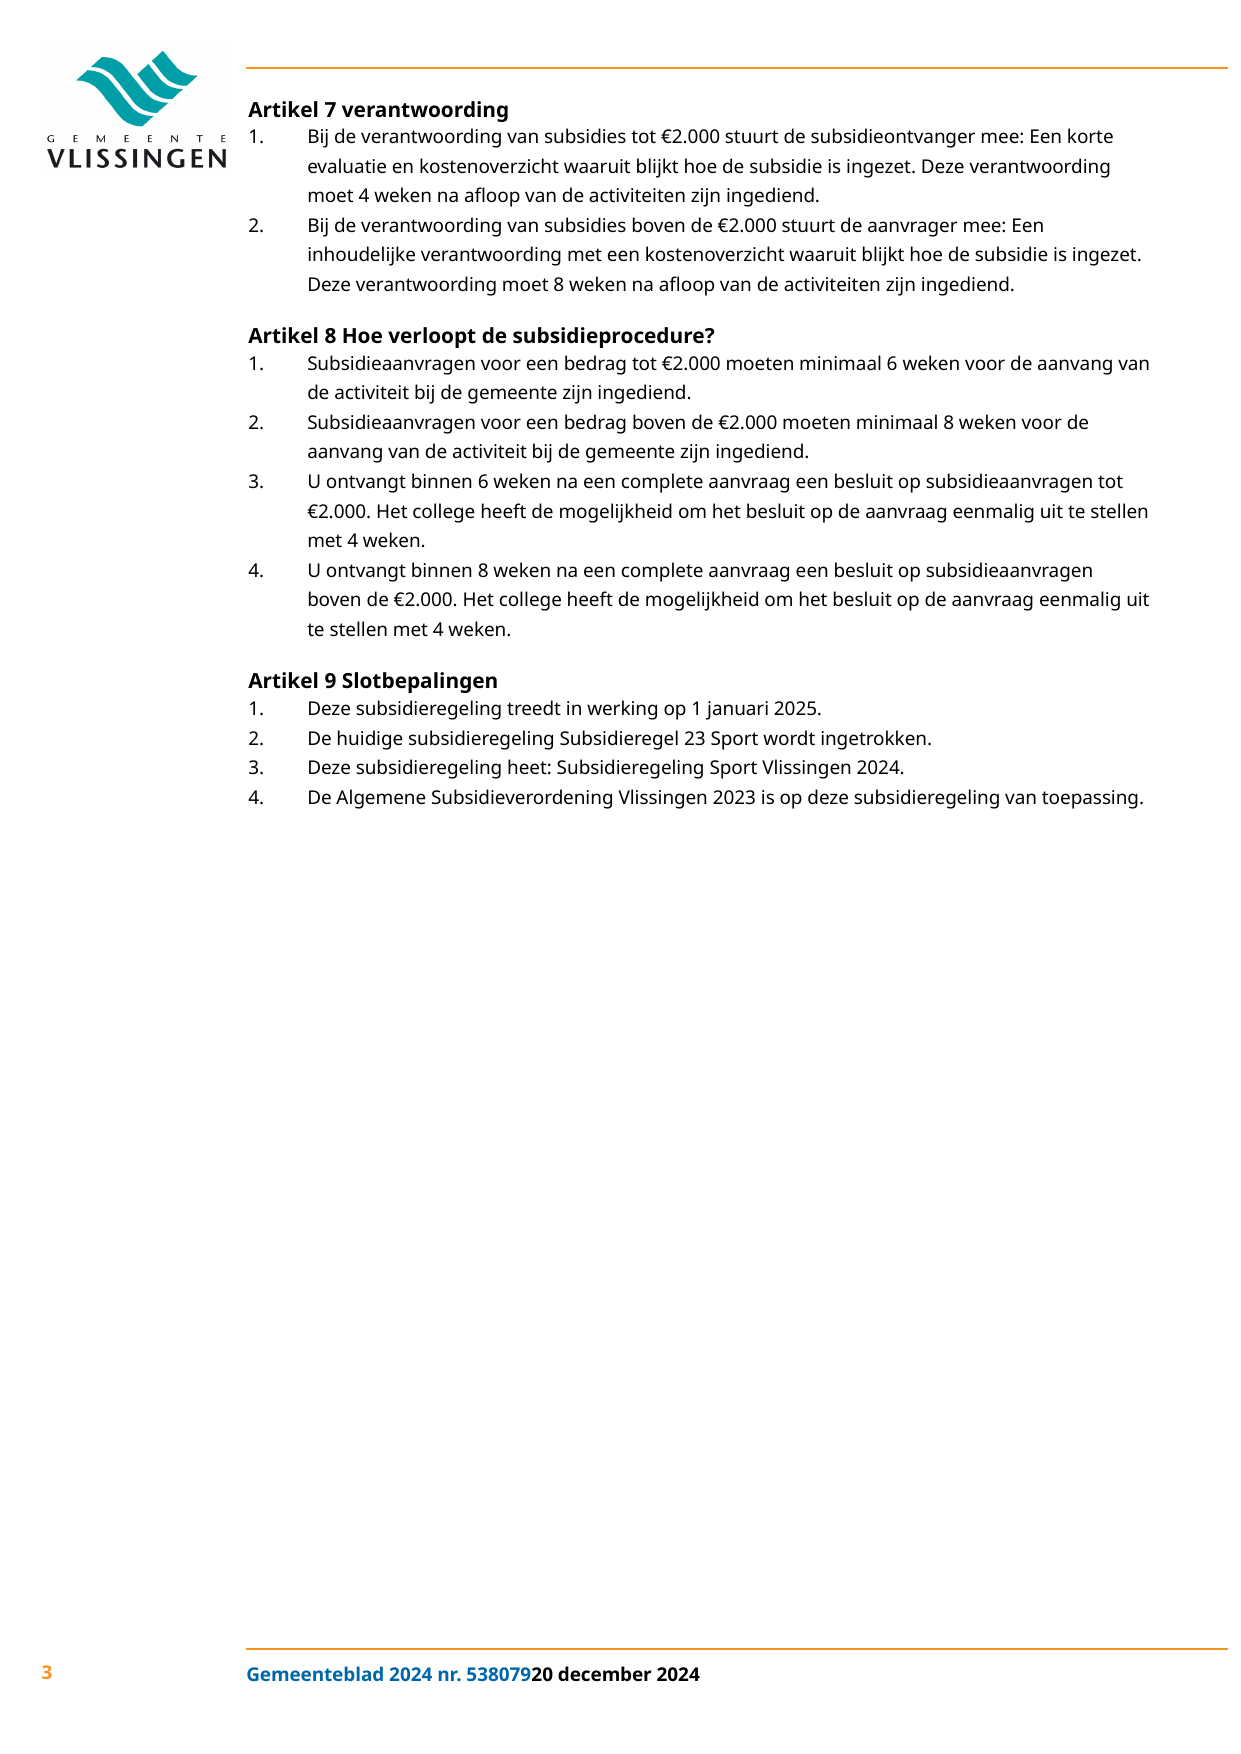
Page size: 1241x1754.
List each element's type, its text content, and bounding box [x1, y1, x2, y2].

list Deze subsidieregeling heet: Subsidieregeling Sport Vlissingen 2024. [248, 754, 1152, 780]
text Artikel 7 verantwoording [248, 95, 1152, 123]
list Bij de verantwoording van subsidies tot €2.000 stuurt de subsidieontvanger mee: Een korte evaluatie en kostenoverzicht waaruit blijkt hoe de subsidie is ingezet. Deze verantwoording moet 4 weken na afloop van de activiteiten zijn ingediend. [248, 123, 1152, 208]
text Artikel 8 Hoe verloopt de subsidieprocedure? [248, 322, 1152, 350]
list U ontvangt binnen 6 weken na een complete aanvraag een besluit op subsidieaanvragen tot €2.000. Het college heeft de mogelijkheid om het besluit op de aanvraag eenmalig uit te stellen met 4 weken. [248, 468, 1152, 553]
text Artikel 9 Slotbepalingen [248, 667, 1152, 695]
list Bij de verantwoording van subsidies boven de €2.000 stuurt de aanvrager mee: Een inhoudelijke verantwoording met een kostenoverzicht waaruit blijkt hoe de subsidie is ingezet. Deze verantwoording moet 8 weken na afloop van de activiteiten zijn ingediend. [248, 212, 1152, 297]
list Subsidieaanvragen voor een bedrag tot €2.000 moeten minimaal 6 weken voor de aanvang van de activiteit bij de gemeente zijn ingediend. [248, 350, 1152, 405]
list U ontvangt binnen 8 weken na een complete aanvraag een besluit op subsidieaanvragen boven de €2.000. Het college heeft de mogelijkheid om het besluit op de aanvraag eenmalig uit te stellen met 4 weken. [248, 557, 1152, 642]
list De huidige subsidieregeling Subsidieregel 23 Sport wordt ingetrokken. [248, 725, 1152, 750]
list Subsidieaanvragen voor een bedrag boven de €2.000 moeten minimaal 8 weken voor de aanvang van de activiteit bij de gemeente zijn ingediend. [248, 409, 1152, 464]
picture [41, 47, 231, 172]
list Deze subsidieregeling treedt in werking op 1 januari 2025. [248, 695, 1152, 721]
list De Algemene Subsidieverordening Vlissingen 2023 is op deze subsidieregeling van toepassing. [248, 784, 1152, 809]
